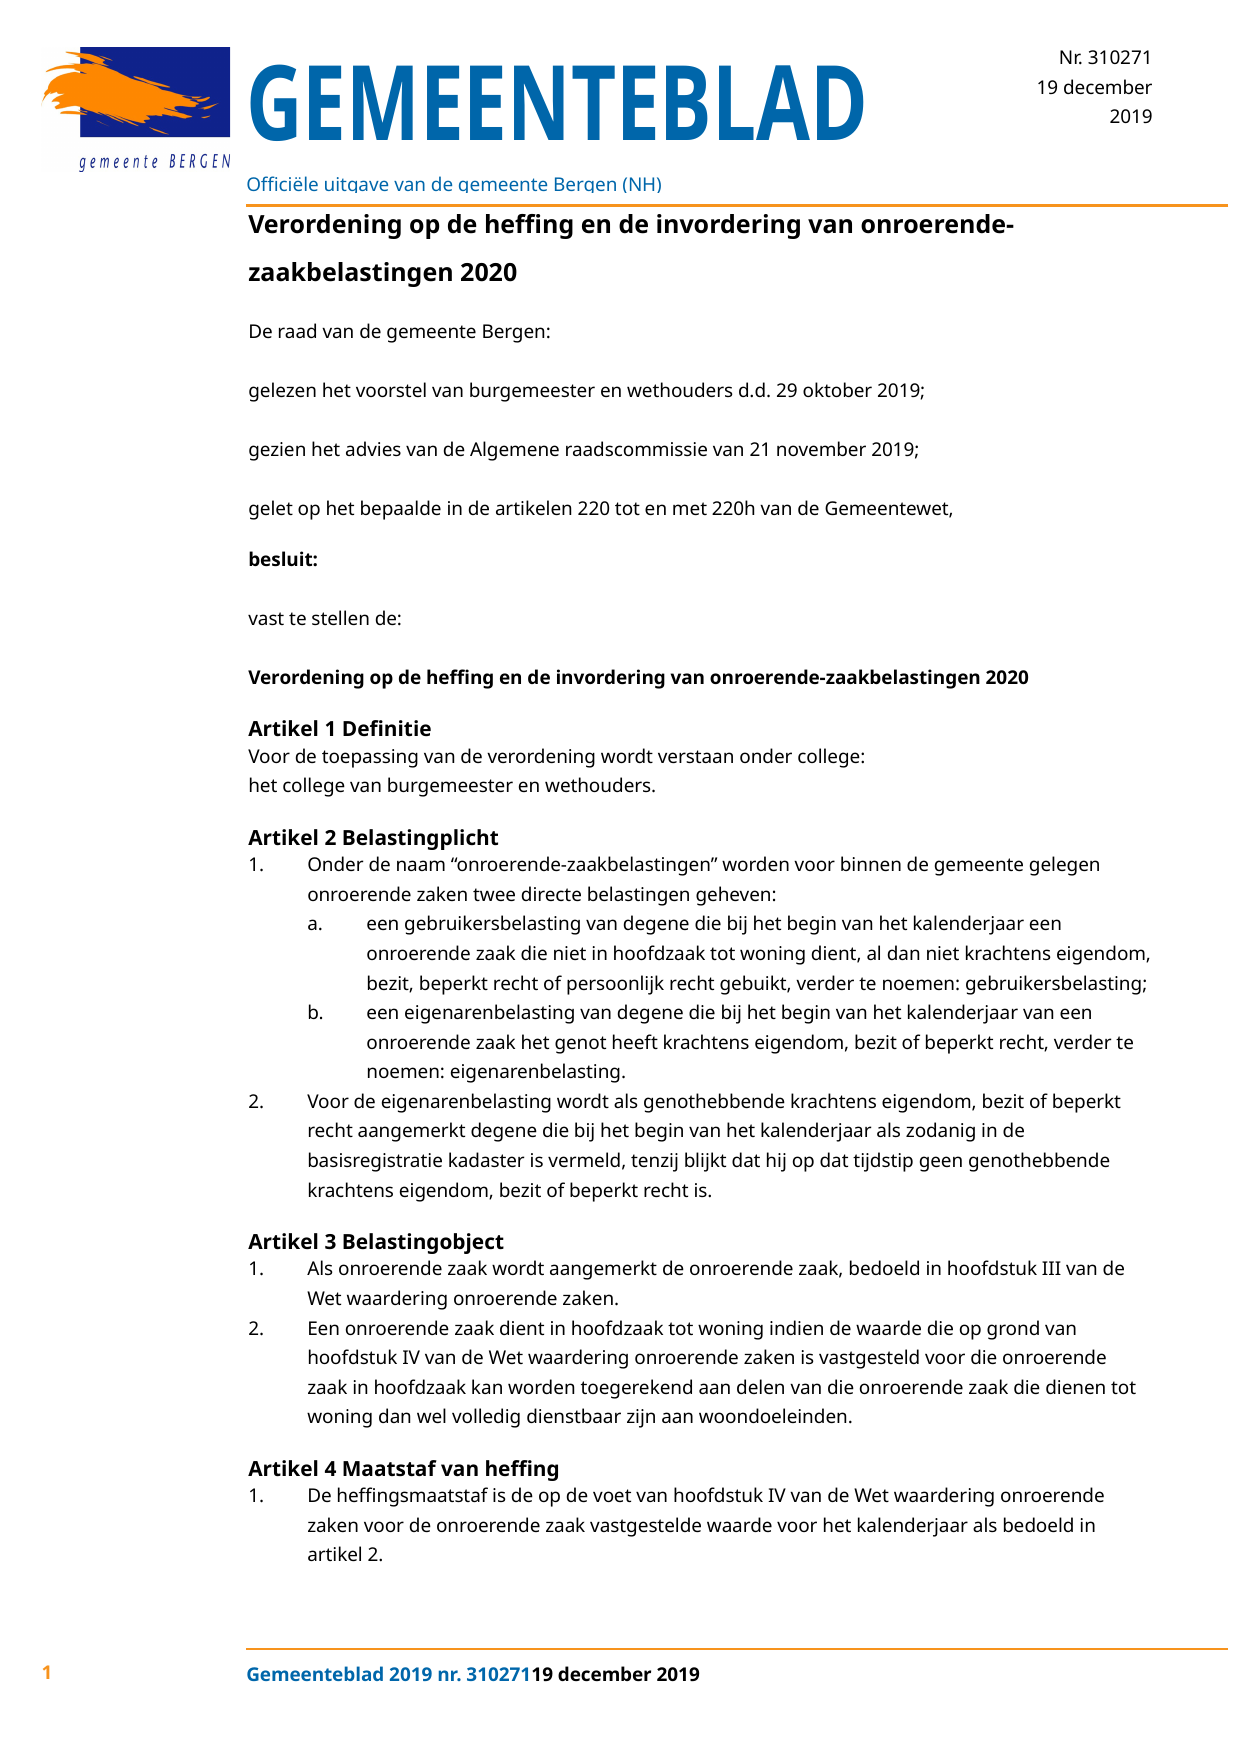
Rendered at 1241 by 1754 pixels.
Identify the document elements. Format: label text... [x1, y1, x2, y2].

list De heffingsmaatstaf is de op de voet van hoofdstuk IV van de Wet waardering onroerende zaken voor de onroerende zaak vastgestelde waarde voor het kalenderjaar als bedoeld in artikel 2. [248, 1482, 1152, 1567]
list een gebruikersbelasting van degene die bij het begin van het kalenderjaar een onroerende zaak die niet in hoofdzaak tot woning dient, al dan niet krachtens eigendom, bezit, beperkt recht of persoonlijk recht gebuikt, verder te noemen: gebruikersbelasting; [307, 911, 1152, 995]
text Artikel 3 Belastingobject [248, 1227, 1152, 1256]
picture [41, 47, 231, 172]
text Verordening op de heffing en de invordering van onroerende-zaakbelastingen 2020 [248, 664, 1152, 690]
text vast te stellen de: [248, 605, 1152, 631]
text het college van burgemeester en wethouders. [248, 772, 1152, 798]
text Artikel 2 Belastingplicht [248, 823, 1152, 851]
text gezien het advies van de Algemene raadscommissie van 21 november 2019; [248, 436, 1152, 462]
text gelet op het bepaalde in de artikelen 220 tot en met 220h van de Gemeentewet, [248, 495, 1152, 521]
list Onder de naam “onroerende-zaakbelastingen” worden voor binnen de gemeente gelegen onroerende zaken twee directe belastingen geheven: [248, 851, 1152, 907]
text Artikel 4 Maatstaf van heffing [248, 1454, 1152, 1482]
list Een onroerende zaak dient in hoofdzaak tot woning indien de waarde die op grond van hoofdstuk IV van de Wet waardering onroerende zaken is vastgesteld voor die onroerende zaak in hoofdzaak kan worden toegerekend aan delen van die onroerende zaak die dienen tot woning dan wel volledig dienstbaar zijn aan woondoeleinden. [248, 1315, 1152, 1429]
text gelezen het voorstel van burgemeester en wethouders d.d. 29 oktober 2019; [248, 377, 1152, 403]
text Voor de toepassing van de verordening wordt verstaan onder college: [248, 743, 1152, 769]
text Artikel 1 Definitie [248, 714, 1152, 743]
list Voor de eigenarenbelasting wordt als genothebbende krachtens eigendom, bezit of beperkt recht aangemerkt degene die bij het begin van het kalenderjaar als zodanig in de basisregistratie kadaster is vermeld, tenzij blijkt dat hij op dat tijdstip geen genothebbende krachtens eigendom, bezit of beperkt recht is. [248, 1088, 1152, 1202]
text De raad van de gemeente Bergen: [248, 318, 1152, 344]
list Als onroerende zaak wordt aangemerkt de onroerende zaak, bedoeld in hoofdstuk III van de Wet waardering onroerende zaken. [248, 1256, 1152, 1311]
list een eigenarenbelasting van degene die bij het begin van het kalenderjaar van een onroerende zaak het genot heeft krachtens eigendom, bezit of beperkt recht, verder te noemen: eigenarenbelasting. [307, 999, 1152, 1084]
text Verordening op de heffing en de invordering van onroerende-zaakbelastingen 2020 [248, 207, 1152, 288]
text besluit: [248, 546, 1152, 571]
